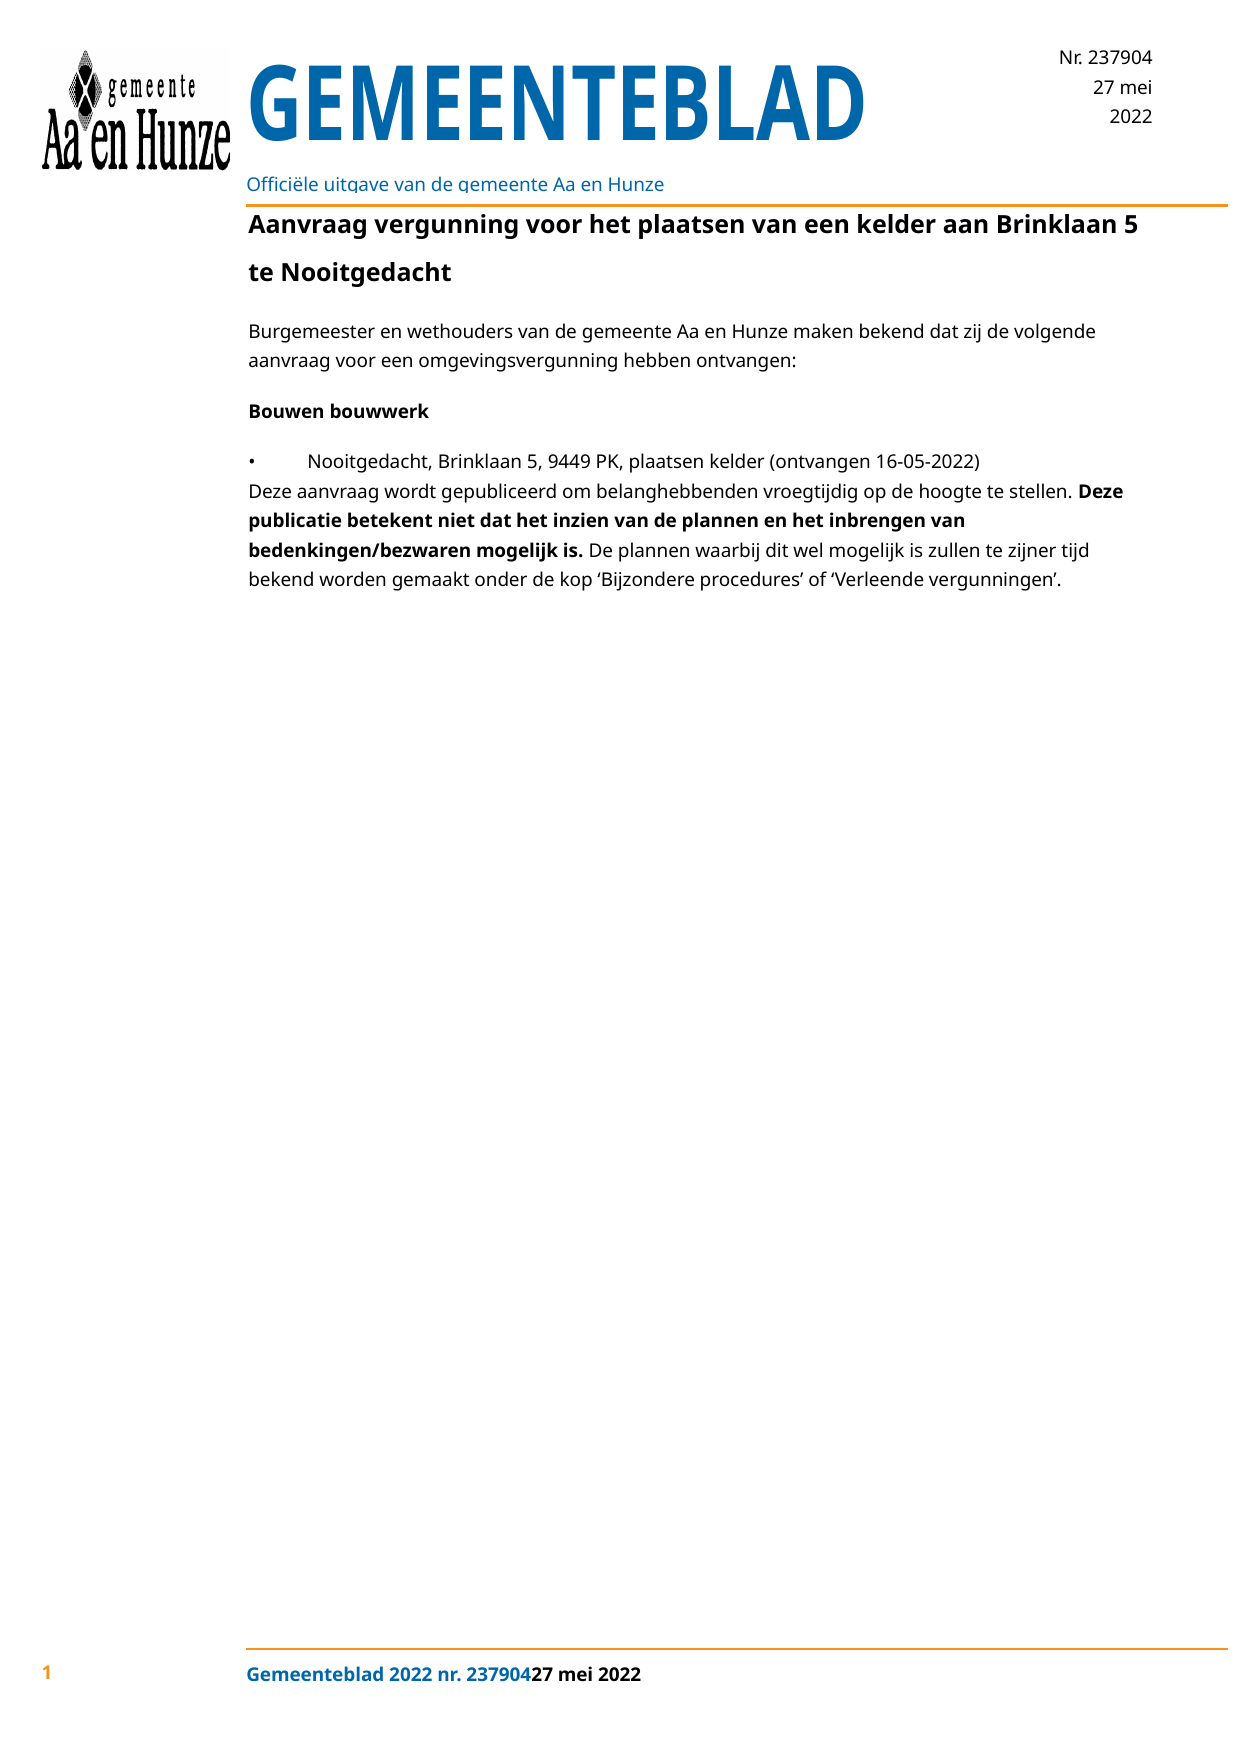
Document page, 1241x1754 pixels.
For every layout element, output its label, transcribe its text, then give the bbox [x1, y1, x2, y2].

text Aanvraag vergunning voor het plaatsen van een kelder aan Brinklaan 5 te Nooitgedacht [248, 207, 1152, 288]
text Burgemeester en wethouders van de gemeente Aa en Hunze maken bekend dat zij de volgende aanvraag voor een omgevingsvergunning hebben ontvangen: [248, 318, 1152, 373]
text Deze aanvraag wordt gepubliceerd om belanghebbenden vroegtijdig op de hoogte te stellen. Deze publicatie betekent niet dat het inzien van de plannen en het inbrengen van bedenkingen/bezwaren mogelijk is. De plannen waarbij dit wel mogelijk is zullen te zijner tijd bekend worden gemaakt onder de kop ‘Bijzondere procedures’ of ‘Verleende vergunningen’. [248, 478, 1152, 592]
list Nooitgedacht, Brinklaan 5, 9449 PK, plaatsen kelder (ontvangen 16-05-2022) [248, 448, 1152, 474]
picture [41, 47, 231, 172]
text Bouwen bouwwerk [248, 398, 1152, 424]
